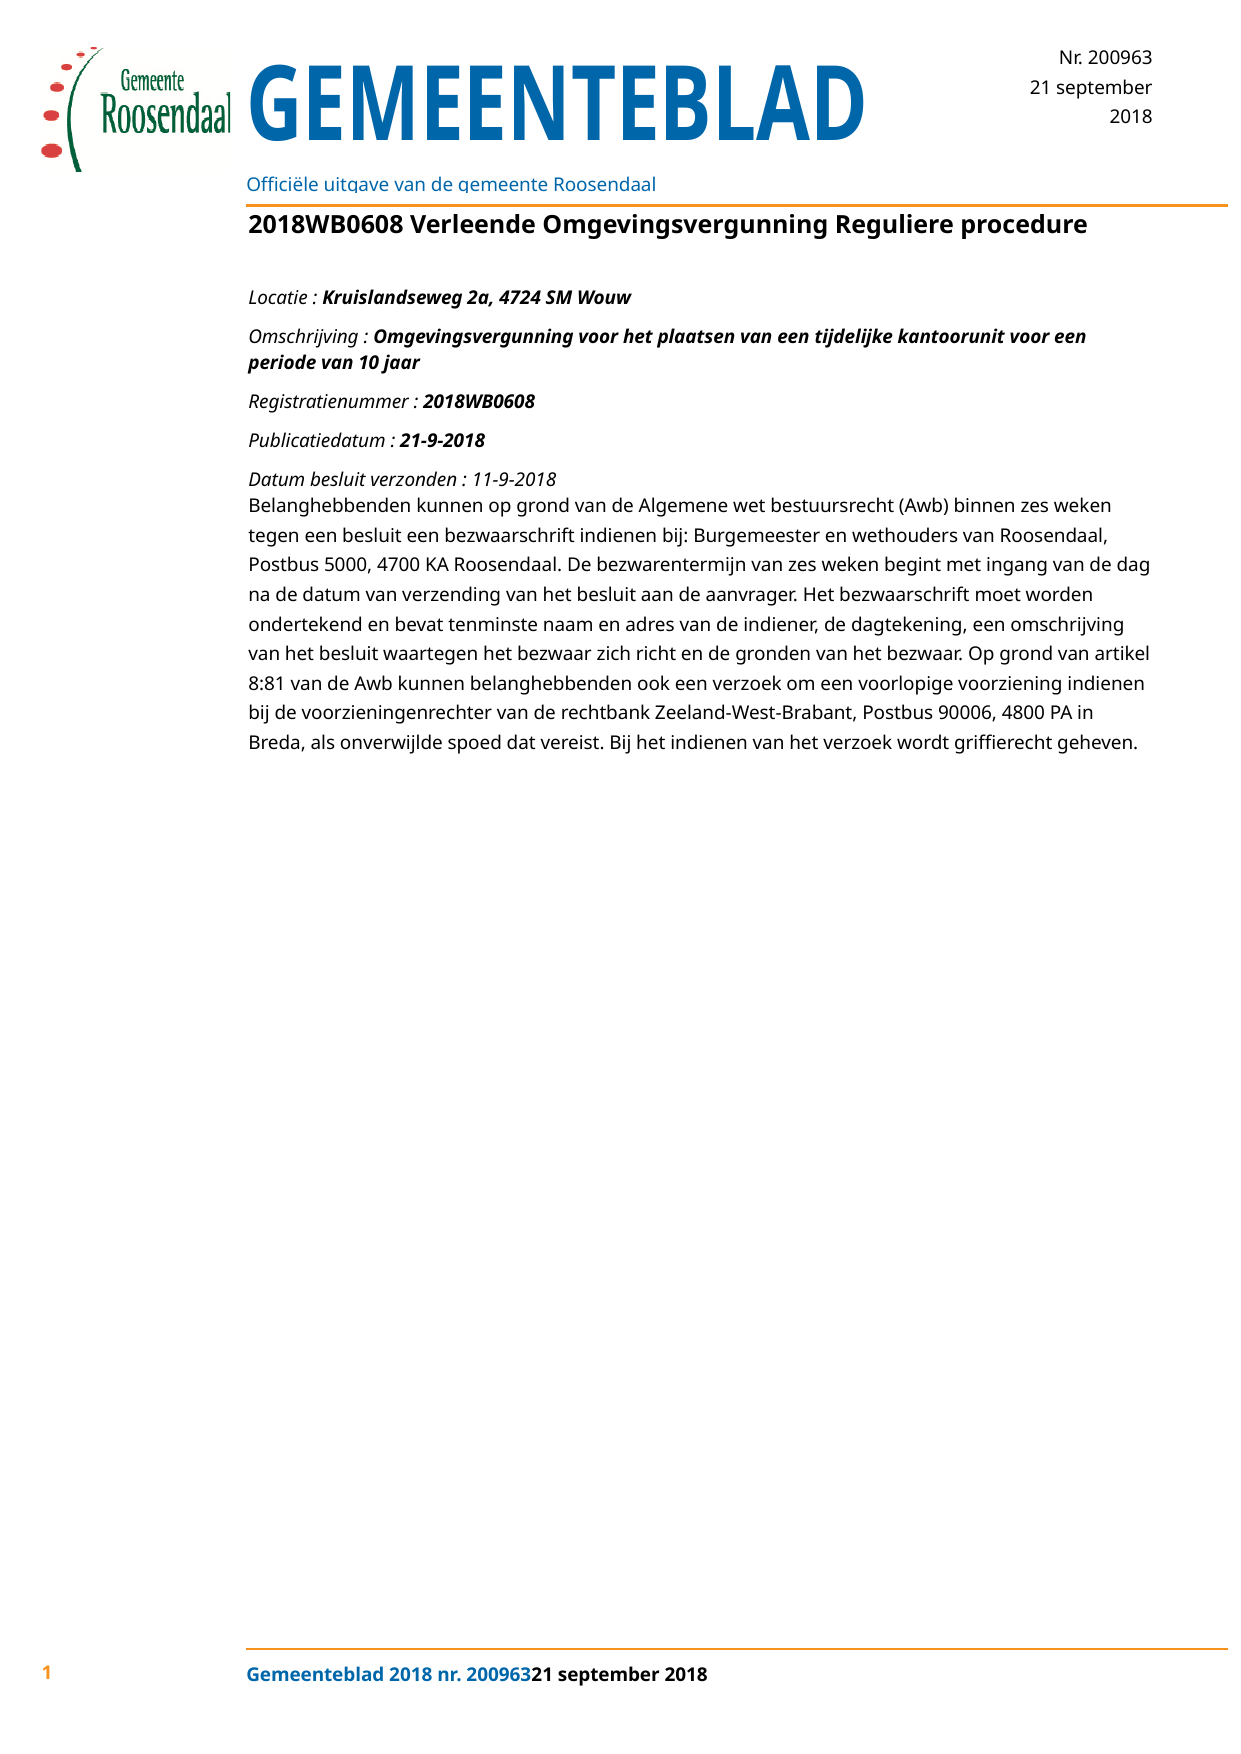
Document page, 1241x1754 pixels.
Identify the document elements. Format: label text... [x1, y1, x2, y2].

picture [41, 47, 231, 172]
text 2018WB0608 Verleende Omgevingsvergunning Reguliere procedure [248, 207, 1152, 241]
text Locatie : Kruislandseweg 2a, 4724 SM Wouw [248, 284, 1152, 309]
text Publicatiedatum : 21-9-2018 [248, 427, 1152, 453]
text Belanghebbenden kunnen op grond van de Algemene wet bestuursrecht (Awb) binnen zes weken tegen een besluit een bezwaarschrift indienen bij: Burgemeester en wethouders van Roosendaal, Postbus 5000, 4700 KA Roosendaal. De bezwarentermijn van zes weken begint met ingang van de dag na de datum van verzending van het besluit aan de aanvrager. Het bezwaarschrift moet worden ondertekend en bevat tenminste naam en adres van de indiener, de dagtekening, een omschrijving van het besluit waartegen het bezwaar zich richt en de gronden van het bezwaar. Op grond van artikel 8:81 van de Awb kunnen belanghebbenden ook een verzoek om een voorlopige voorziening indienen bij de voorzieningenrechter van de rechtbank Zeeland-West-Brabant, Postbus 90006, 4800 PA in Breda, als onverwijlde spoed dat vereist. Bij het indienen van het verzoek wordt griffierecht geheven. [248, 492, 1152, 755]
text Datum besluit verzonden : 11-9-2018 [248, 467, 1152, 492]
text Registratienummer : 2018WB0608 [248, 388, 1152, 414]
text Omschrijving : Omgevingsvergunning voor het plaatsen van een tijdelijke kantoorunit voor een periode van 10 jaar [248, 323, 1152, 374]
